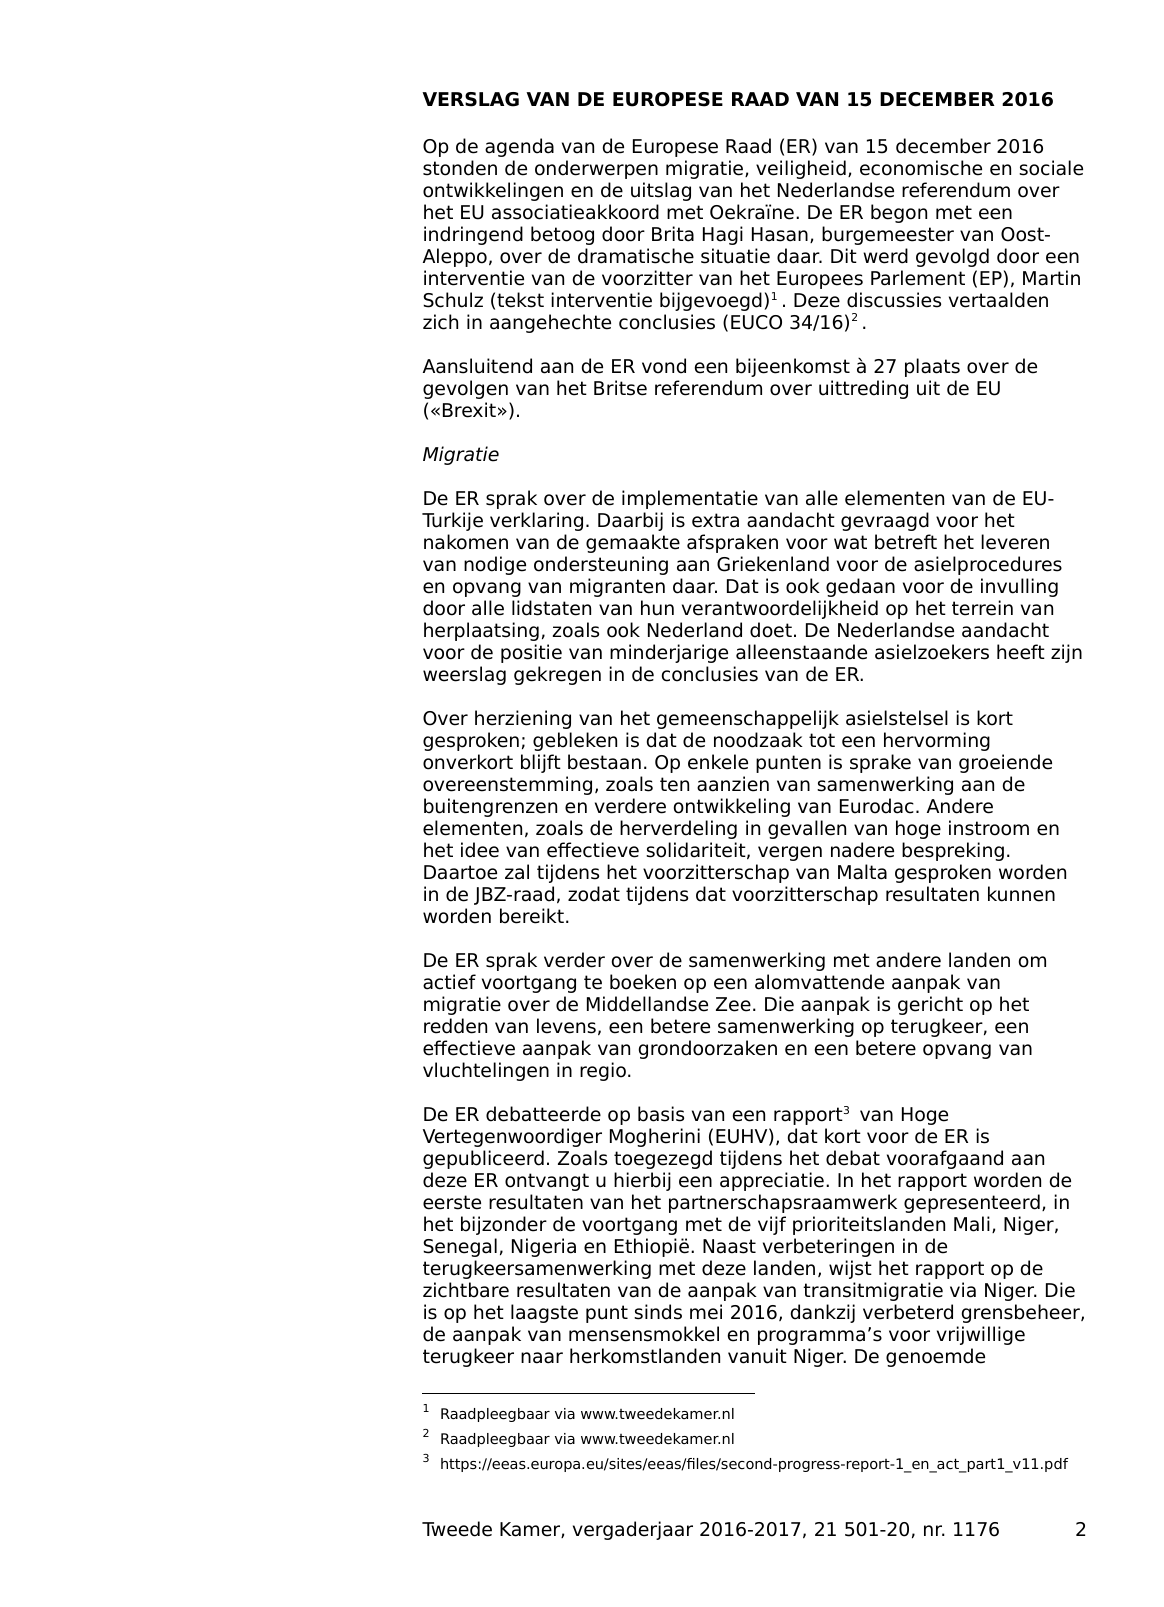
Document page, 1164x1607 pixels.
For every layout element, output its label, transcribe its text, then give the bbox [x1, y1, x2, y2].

text Raadpleegbaar via www.tweedekamer.nl [422, 1402, 1087, 1424]
text https://eeas.europa.eu/sites/eeas/files/second-progress-report-1_en_act_part1_v11.pdf [422, 1452, 1087, 1474]
text Raadpleegbaar via www.tweedekamer.nl [422, 1427, 1087, 1449]
text De ER debatteerde op basis van een rapport van Hoge Vertegenwoordiger Mogherini (EUHV), dat kort voor de ER is gepubliceerd. Zoals toegezegd tijdens het debat voorafgaand aan deze ER ontvangt u hierbij een appreciatie. In het rapport worden de eerste resultaten van het partnerschapsraamwerk gepresenteerd, in het bijzonder de voortgang met de vijf prioriteitslanden Mali, Niger, Senegal, Nigeria en Ethiopië. Naast verbeteringen in de terugkeersamenwerking met deze landen, wijst het rapport op de zichtbare resultaten van de aanpak van transitmigratie via Niger. Die is op het laagste punt sinds mei 2016, dankzij verbeterd grensbeheer, de aanpak van mensensmokkel en programma’s voor vrijwillige terugkeer naar herkomstlanden vanuit Niger. De genoemde [422, 1104, 1087, 1368]
text Aansluitend aan de ER vond een bijeenkomst à 27 plaats over de gevolgen van het Britse referendum over uittreding uit de EU («Brexit»). [422, 356, 1087, 422]
text Op de agenda van de Europese Raad (ER) van 15 december 2016 stonden de onderwerpen migratie, veiligheid, economische en sociale ontwikkelingen en de uitslag van het Nederlandse referendum over het EU associatieakkoord met Oekraïne. De ER begon met een indringend betoog door Brita Hagi Hasan, burgemeester van Oost-Aleppo, over de dramatische situatie daar. Dit werd gevolgd door een interventie van de voorzitter van het Europees Parlement (EP), Martin Schulz (tekst interventie bijgevoegd). Deze discussies vertaalden zich in aangehechte conclusies (EUCO 34/16). [422, 136, 1087, 334]
text De ER sprak verder over de samenwerking met andere landen om actief voortgang te boeken op een alomvattende aanpak van migratie over de Middellandse Zee. Die aanpak is gericht op het redden van levens, een betere samenwerking op terugkeer, een effectieve aanpak van grondoorzaken en een betere opvang van vluchtelingen in regio. [422, 950, 1087, 1082]
subtitle Migratie [422, 444, 1087, 466]
text De ER sprak over de implementatie van alle elementen van de EU-Turkije verklaring. Daarbij is extra aandacht gevraagd voor het nakomen van de gemaakte afspraken voor wat betreft het leveren van nodige ondersteuning aan Griekenland voor de asielprocedures en opvang van migranten daar. Dat is ook gedaan voor de invulling door alle lidstaten van hun verantwoordelijkheid op het terrein van herplaatsing, zoals ook Nederland doet. De Nederlandse aandacht voor de positie van minderjarige alleenstaande asielzoekers heeft zijn weerslag gekregen in de conclusies van de ER. [422, 488, 1087, 686]
text Over herziening van het gemeenschappelijk asielstelsel is kort gesproken; gebleken is dat de noodzaak tot een hervorming onverkort blijft bestaan. Op enkele punten is sprake van groeiende overeenstemming, zoals ten aanzien van samenwerking aan de buitengrenzen en verdere ontwikkeling van Eurodac. Andere elementen, zoals de herverdeling in gevallen van hoge instroom en het idee van effectieve solidariteit, vergen nadere bespreking. Daartoe zal tijdens het voorzitterschap van Malta gesproken worden in de JBZ-raad, zodat tijdens dat voorzitterschap resultaten kunnen worden bereikt. [422, 708, 1087, 928]
subtitle VERSLAG VAN DE EUROPESE RAAD VAN 15 DECEMBER 2016 [422, 89, 1087, 111]
